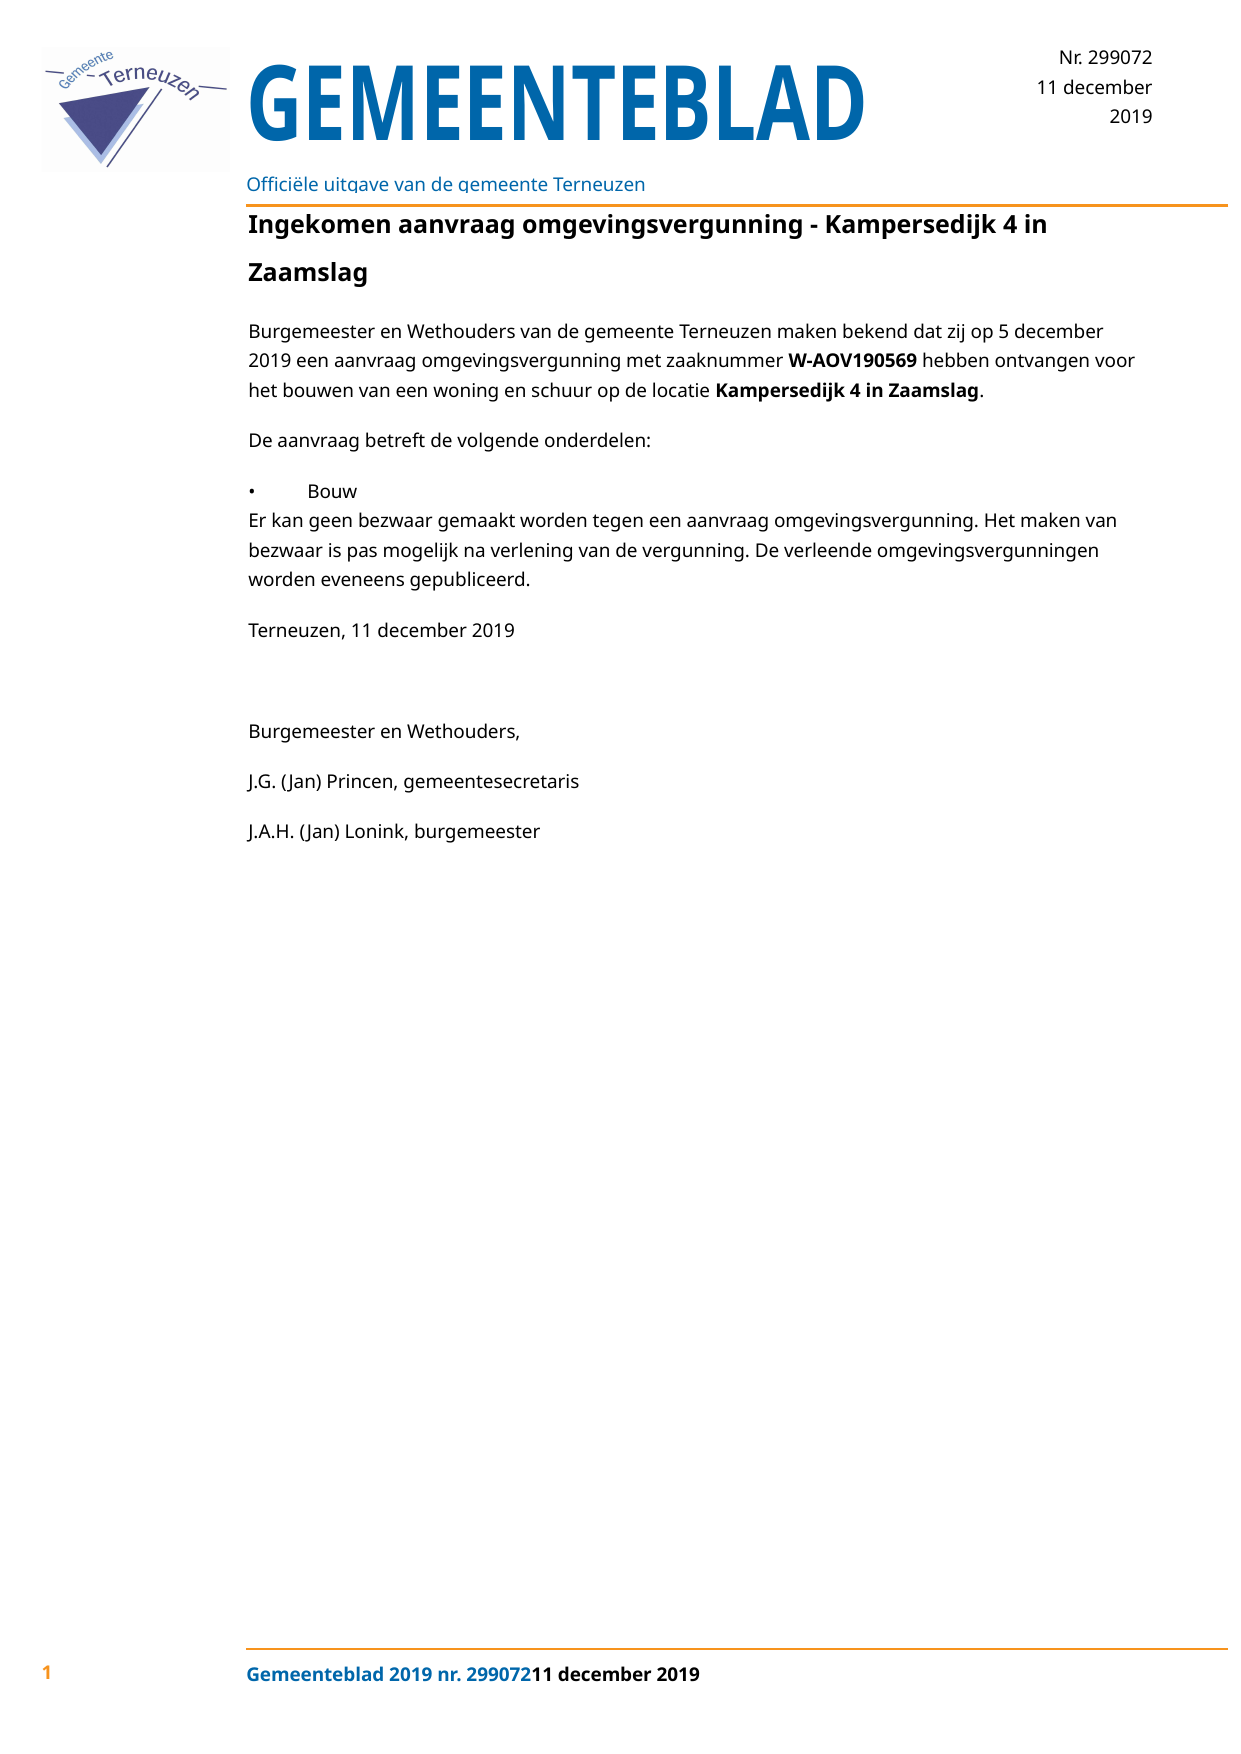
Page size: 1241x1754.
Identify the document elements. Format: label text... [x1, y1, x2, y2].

text J.A.H. (Jan) Lonink, burgemeester [248, 819, 1152, 844]
text Burgemeester en Wethouders, [248, 718, 1152, 744]
text J.G. (Jan) Princen, gemeentesecretaris [248, 768, 1152, 794]
text Terneuzen, 11 december 2019 [248, 617, 1152, 643]
picture [41, 47, 231, 172]
text De aanvraag betreft de volgende onderdelen: [248, 427, 1152, 453]
list Bouw [248, 478, 1152, 504]
text Ingekomen aanvraag omgevingsvergunning - Kampersedijk 4 in Zaamslag [248, 207, 1152, 288]
text Burgemeester en Wethouders van de gemeente Terneuzen maken bekend dat zij op 5 december 2019 een aanvraag omgevingsvergunning met zaaknummer W-AOV190569 hebben ontvangen voor het bouwen van een woning en schuur op de locatie Kampersedijk 4 in Zaamslag. [248, 318, 1152, 403]
text Er kan geen bezwaar gemaakt worden tegen een aanvraag omgevingsvergunning. Het maken van bezwaar is pas mogelijk na verlening van de vergunning. De verleende omgevingsvergunningen worden eveneens gepubliceerd. [248, 507, 1152, 592]
